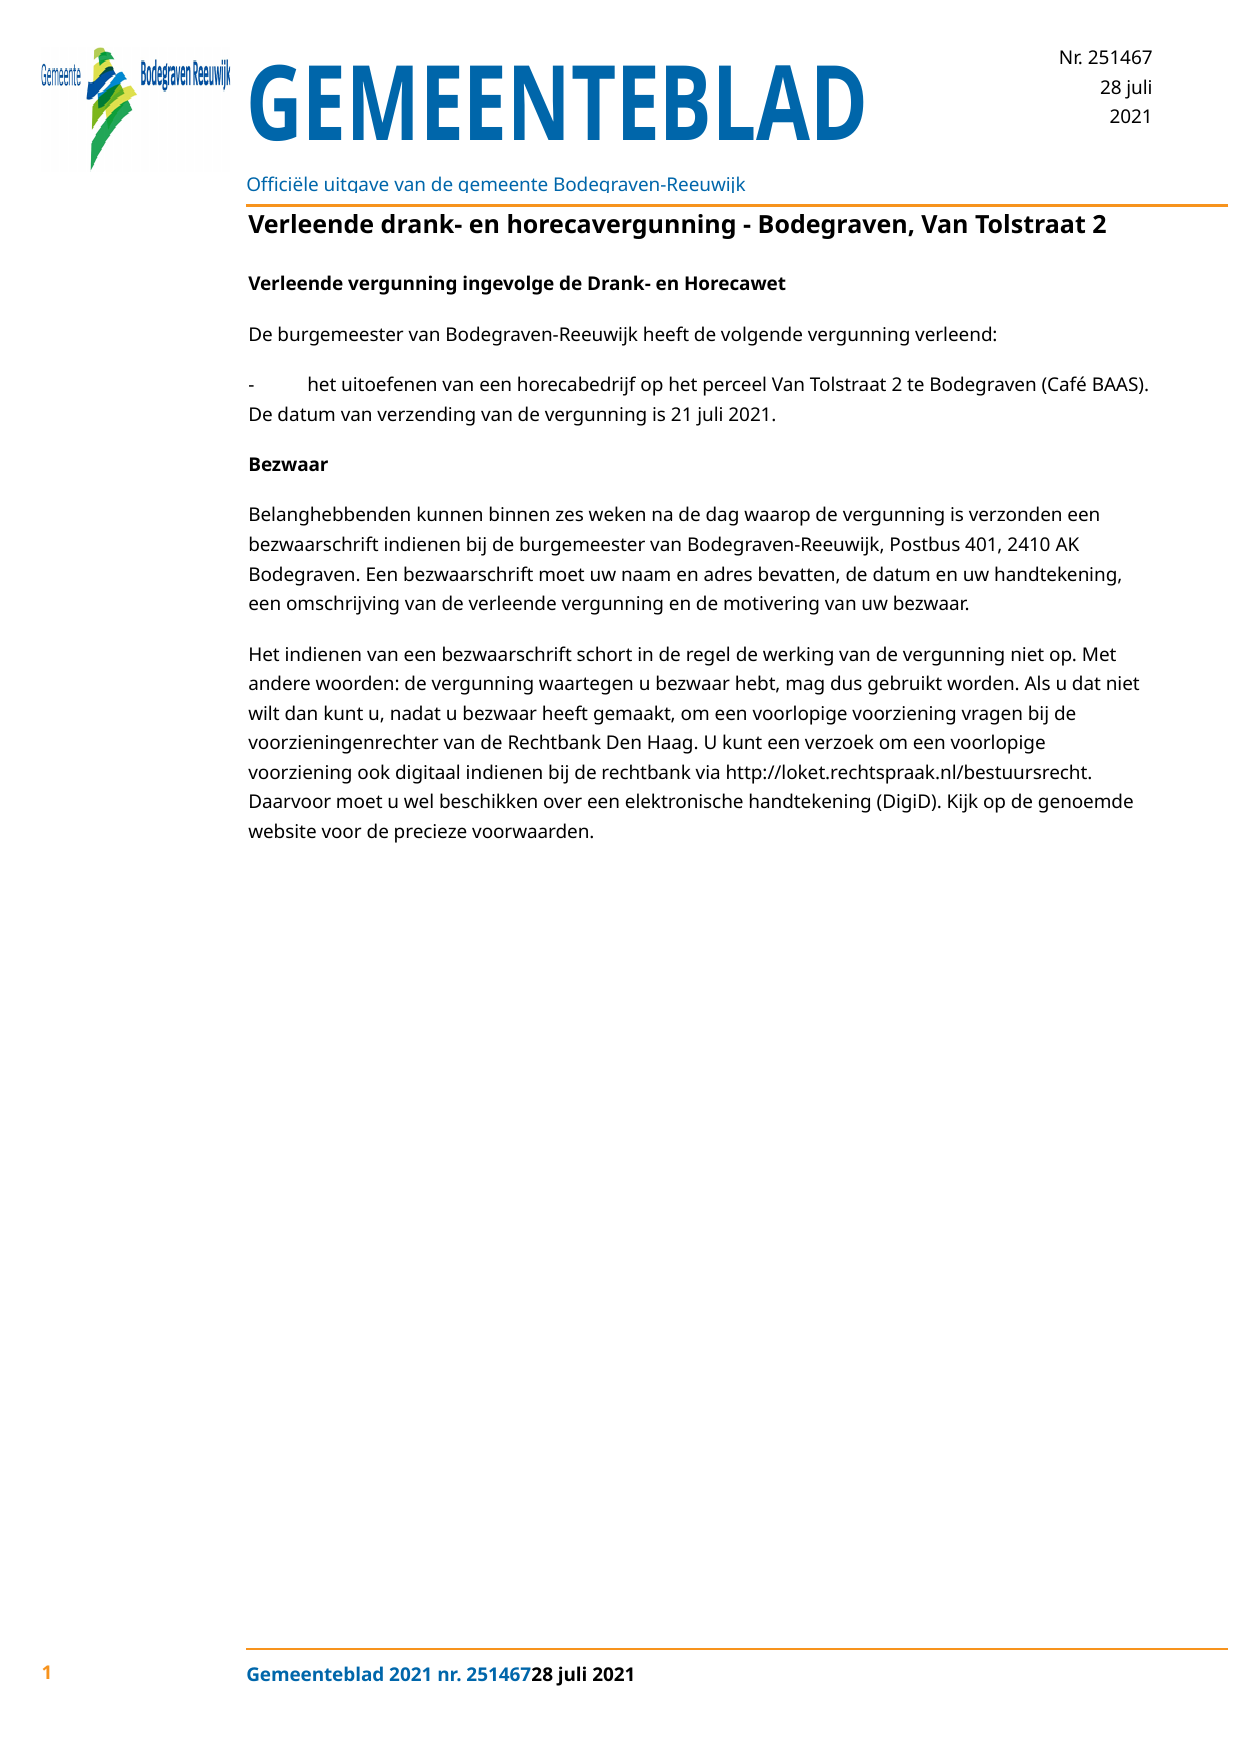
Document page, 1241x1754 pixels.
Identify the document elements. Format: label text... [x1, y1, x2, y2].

text Bezwaar [248, 451, 1152, 477]
text Het indienen van een bezwaarschrift schort in de regel de werking van de vergunning niet op. Met andere woorden: de vergunning waartegen u bezwaar hebt, mag dus gebruikt worden. Als u dat niet wilt dan kunt u, nadat u bezwaar heeft gemaakt, om een voorlopige voorziening vragen bij de voorzieningenrechter van de Rechtbank Den Haag. U kunt een verzoek om een voorlopige voorziening ook digitaal indienen bij de rechtbank via http://loket.rechtspraak.nl/bestuursrecht. Daarvoor moet u wel beschikken over een elektronische handtekening (DigiD). Kijk op de genoemde website voor de precieze voorwaarden. [248, 641, 1152, 844]
text De datum van verzending van de vergunning is 21 juli 2021. [248, 401, 1152, 426]
picture [41, 47, 231, 172]
text Verleende drank- en horecavergunning - Bodegraven, Van Tolstraat 2 [248, 207, 1152, 241]
text Belanghebbenden kunnen binnen zes weken na de dag waarop de vergunning is verzonden een bezwaarschrift indienen bij de burgemeester van Bodegraven-Reeuwijk, Postbus 401, 2410 AK Bodegraven. Een bezwaarschrift moet uw naam en adres bevatten, de datum en uw handtekening, een omschrijving van de verleende vergunning en de motivering van uw bezwaar. [248, 502, 1152, 616]
text De burgemeester van Bodegraven-Reeuwijk heeft de volgende vergunning verleend: [248, 321, 1152, 346]
list het uitoefenen van een horecabedrijf op het perceel Van Tolstraat 2 te Bodegraven (Café BAAS). [248, 371, 1152, 397]
text Verleende vergunning ingevolge de Drank- en Horecawet [248, 270, 1152, 296]
